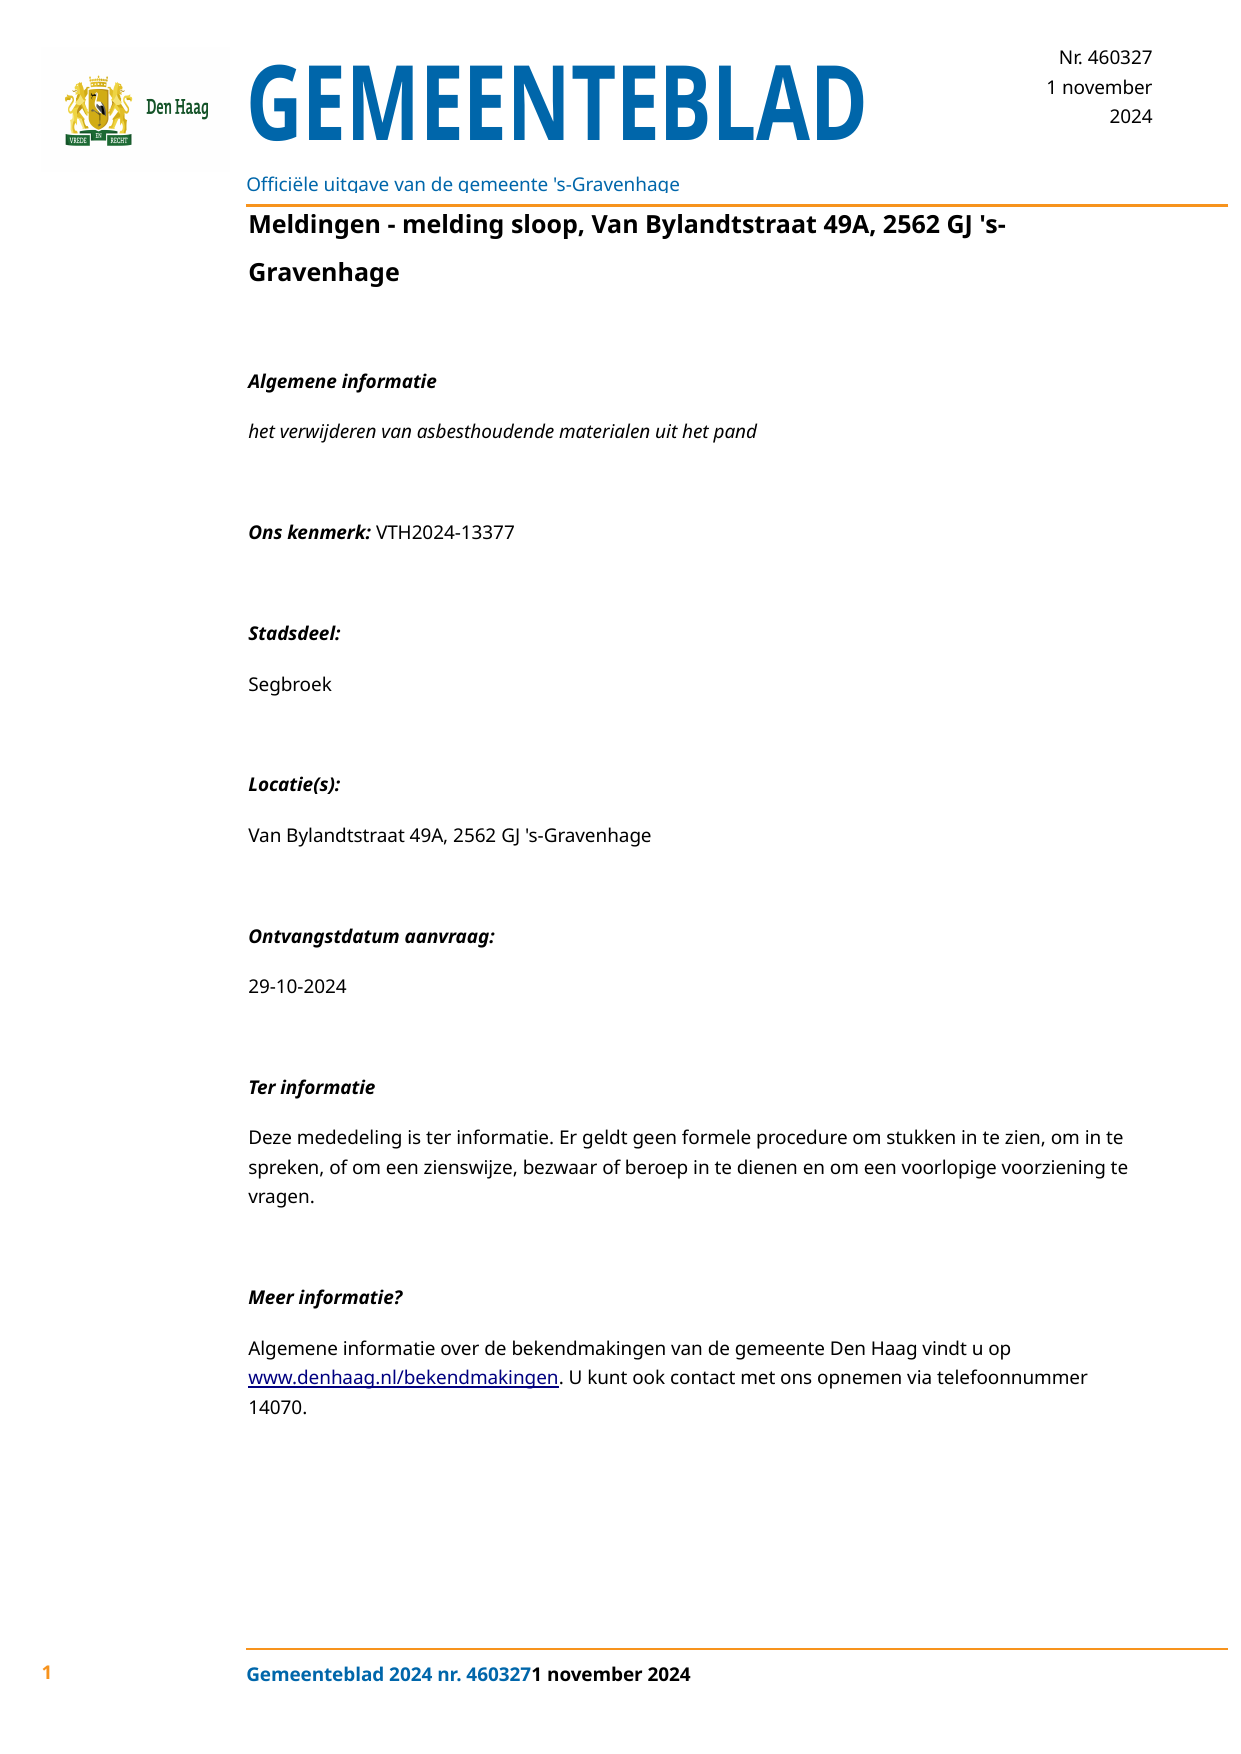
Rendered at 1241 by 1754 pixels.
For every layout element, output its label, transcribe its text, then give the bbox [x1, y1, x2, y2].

text Ter informatie [248, 1074, 1152, 1100]
text Locatie(s): [248, 772, 1152, 797]
text Algemene informatie over de bekendmakingen van de gemeente Den Haag vindt u op www.denhaag.nl/bekendmakingen. U kunt ook contact met ons opnemen via telefoonnummer 14070. [248, 1335, 1152, 1420]
text 29-10-2024 [248, 973, 1152, 999]
text Segbroek [248, 671, 1152, 697]
text Ontvangstdatum aanvraag: [248, 923, 1152, 949]
text Algemene informatie [248, 368, 1152, 394]
picture [41, 47, 231, 172]
text Van Bylandtstraat 49A, 2562 GJ 's-Gravenhage [248, 822, 1152, 848]
text Ons kenmerk: VTH2024-13377 [248, 519, 1152, 545]
text Meldingen - melding sloop, Van Bylandtstraat 49A, 2562 GJ 's-Gravenhage [248, 207, 1152, 288]
text het verwijderen van asbesthoudende materialen uit het pand [248, 419, 1152, 444]
text Deze mededeling is ter informatie. Er geldt geen formele procedure om stukken in te zien, om in te spreken, of om een zienswijze, bezwaar of beroep in te dienen en om een voorlopige voorziening te vragen. [248, 1124, 1152, 1209]
text Meer informatie? [248, 1284, 1152, 1310]
text Stadsdeel: [248, 620, 1152, 646]
